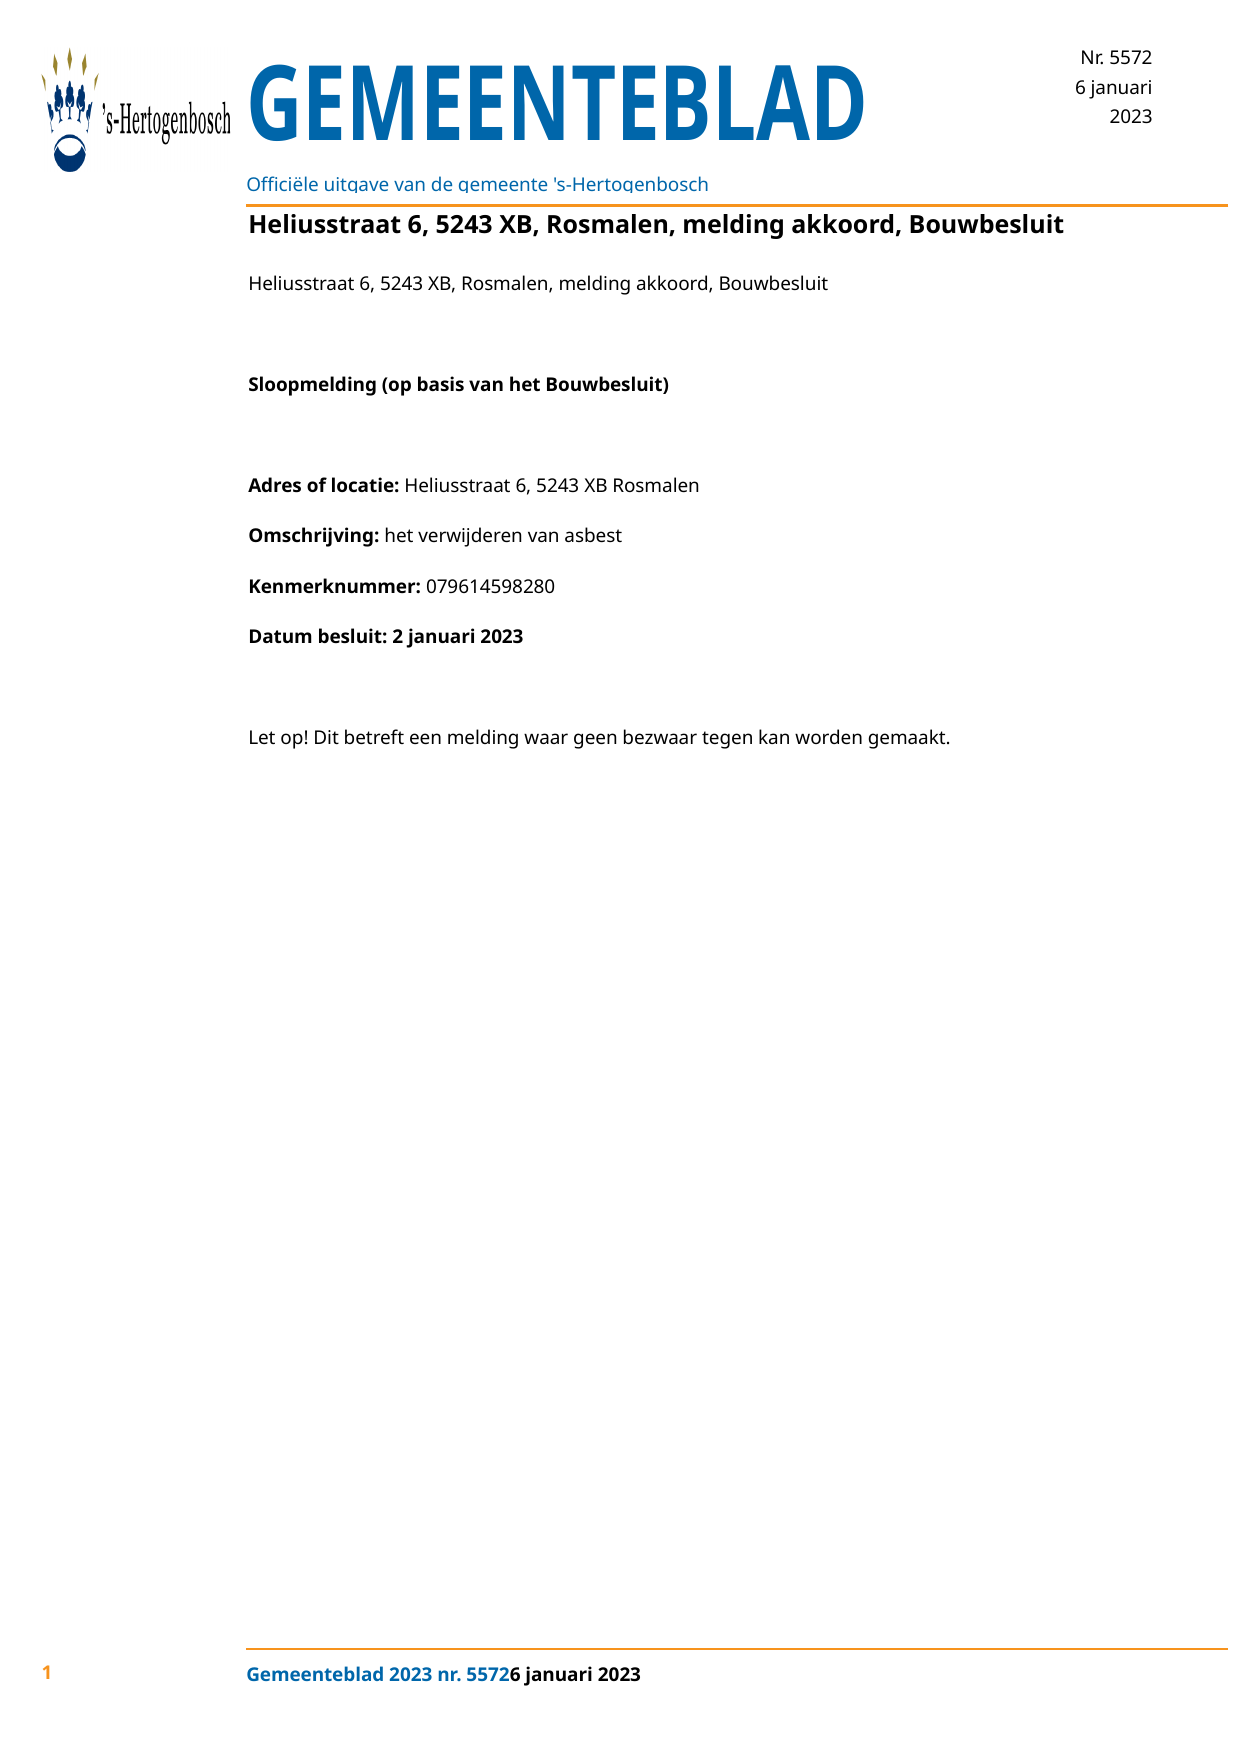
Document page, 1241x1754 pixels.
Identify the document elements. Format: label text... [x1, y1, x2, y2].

text Adres of locatie: Heliusstraat 6, 5243 XB Rosmalen [248, 472, 1152, 498]
text Heliusstraat 6, 5243 XB, Rosmalen, melding akkoord, Bouwbesluit [248, 270, 1152, 296]
text Datum besluit: 2 januari 2023 [248, 623, 1152, 649]
text Sloopmelding (op basis van het Bouwbesluit) [248, 371, 1152, 397]
text Let op! Dit betreft een melding waar geen bezwaar tegen kan worden gemaakt. [248, 724, 1152, 750]
text Kenmerknummer: 079614598280 [248, 573, 1152, 598]
picture [41, 47, 231, 172]
text Omschrijving: het verwijderen van asbest [248, 522, 1152, 548]
text Heliusstraat 6, 5243 XB, Rosmalen, melding akkoord, Bouwbesluit [248, 207, 1152, 241]
